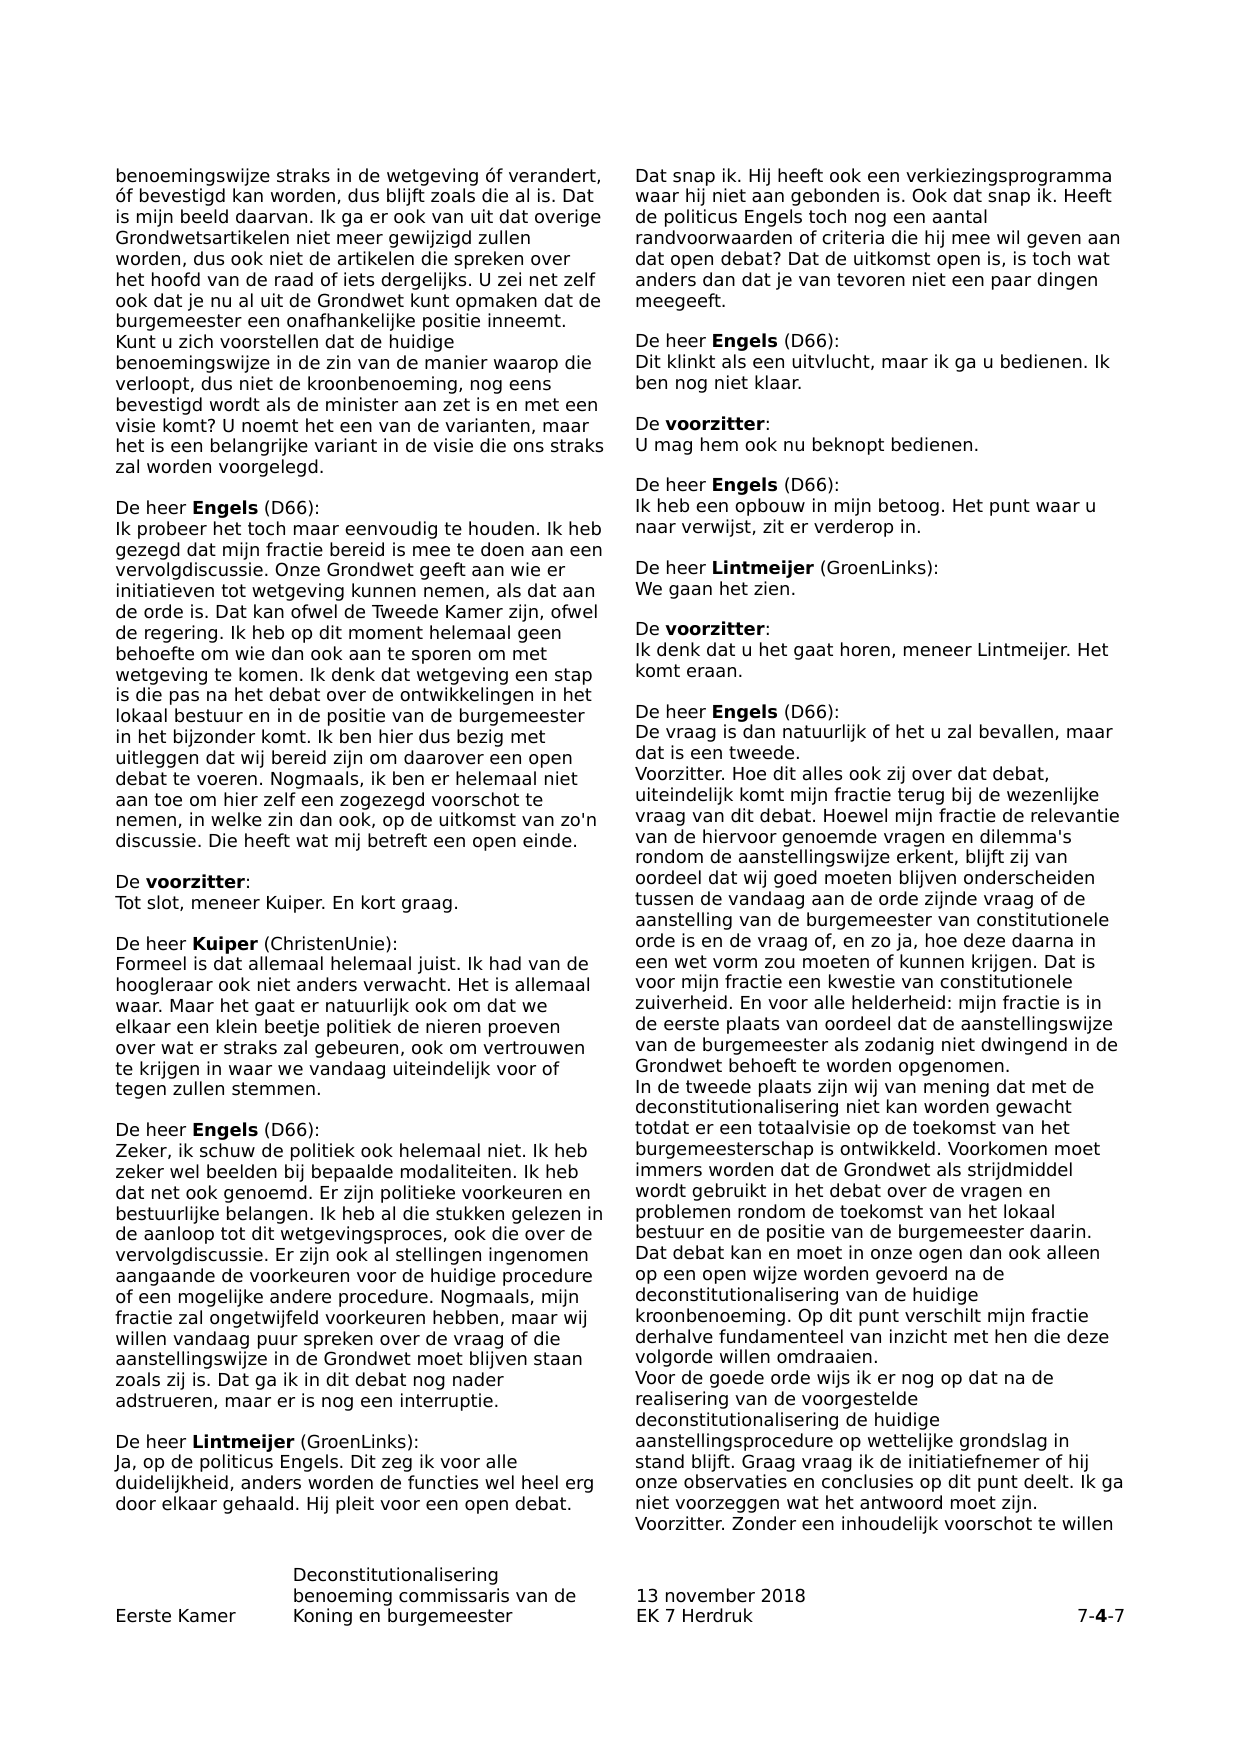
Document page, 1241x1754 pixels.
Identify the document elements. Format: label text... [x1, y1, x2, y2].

text Formeel is dat allemaal helemaal juist. Ik had van de hoogleraar ook niet anders verwacht. Het is allemaal waar. Maar het gaat er natuurlijk ook om dat we elkaar een klein beetje politiek de nieren proeven over wat er straks zal gebeuren, ook om vertrouwen te krijgen in waar we vandaag uiteindelijk voor of tegen zullen stemmen. [115, 954, 605, 1100]
text Voorzitter. Zonder een inhoudelijk voorschot te willen [635, 1514, 1125, 1535]
text De heer Engels (D66): [635, 331, 1125, 352]
text De heer Engels (D66): [115, 1120, 605, 1141]
text De heer Engels (D66): [635, 475, 1125, 496]
text Ik probeer het toch maar eenvoudig te houden. Ik heb gezegd dat mijn fractie bereid is mee te doen aan een vervolgdiscussie. Onze Grondwet geeft aan wie er initiatieven tot wetgeving kunnen nemen, als dat aan de orde is. Dat kan ofwel de Tweede Kamer zijn, ofwel de regering. Ik heb op dit moment helemaal geen behoefte om wie dan ook aan te sporen om met wetgeving te komen. Ik denk dat wetgeving een stap is die pas na het debat over de ontwikkelingen in het lokaal bestuur en in de positie van de burgemeester in het bijzonder komt. Ik ben hier dus bezig met uitleggen dat wij bereid zijn om daarover een open debat te voeren. Nogmaals, ik ben er helemaal niet aan toe om hier zelf een zogezegd voorschot te nemen, in welke zin dan ook, op de uitkomst van zo'n discussie. Die heeft wat mij betreft een open einde. [115, 518, 605, 852]
text De voorzitter: [635, 413, 1125, 434]
text Dat snap ik. Hij heeft ook een verkiezingsprogramma waar hij niet aan gebonden is. Ook dat snap ik. Heeft de politicus Engels toch nog een aantal randvoorwaarden of criteria die hij mee wil geven aan dat open debat? Dat de uitkomst open is, is toch wat anders dan dat je van tevoren niet een paar dingen meegeeft. [635, 165, 1125, 311]
text In de tweede plaats zijn wij van mening dat met de deconstitutionalisering niet kan worden gewacht totdat er een totaalvisie op de toekomst van het burgemeesterschap is ontwikkeld. Voorkomen moet immers worden dat de Grondwet als strijdmiddel wordt gebruikt in het debat over de vragen en problemen rondom de toekomst van het lokaal bestuur en de positie van de burgemeester daarin. Dat debat kan en moet in onze ogen dan ook alleen op een open wijze worden gevoerd na de deconstitutionalisering van de huidige kroonbenoeming. Op dit punt verschilt mijn fractie derhalve fundamenteel van inzicht met hen die deze volgorde willen omdraaien. [635, 1076, 1125, 1368]
text Dit klinkt als een uitvlucht, maar ik ga u bedienen. Ik ben nog niet klaar. [635, 352, 1125, 393]
text Ja, op de politicus Engels. Dit zeg ik voor alle duidelijkheid, anders worden de functies wel heel erg door elkaar gehaald. Hij pleit voor een open debat. [115, 1452, 605, 1515]
text De heer Kuiper (ChristenUnie): [115, 933, 605, 954]
text Zeker, ik schuw de politiek ook helemaal niet. Ik heb zeker wel beelden bij bepaalde modaliteiten. Ik heb dat net ook genoemd. Er zijn politieke voorkeuren en bestuurlijke belangen. Ik heb al die stukken gelezen in de aanloop tot dit wetgevingsproces, ook die over de vervolgdiscussie. Er zijn ook al stellingen ingenomen aangaande de voorkeuren voor de huidige procedure of een mogelijke andere procedure. Nogmaals, mijn fractie zal ongetwijfeld voorkeuren hebben, maar wij willen vandaag puur spreken over de vraag of die aanstellingswijze in de Grondwet moet blijven staan zoals zij is. Dat ga ik in dit debat nog nader adstrueren, maar er is nog een interruptie. [115, 1141, 605, 1412]
text We gaan het zien. [635, 578, 1125, 599]
text De voorzitter: [635, 619, 1125, 640]
text De heer Engels (D66): [115, 498, 605, 518]
text U mag hem ook nu beknopt bedienen. [635, 434, 1125, 455]
text De heer Lintmeijer (GroenLinks): [635, 557, 1125, 578]
text Ik denk dat u het gaat horen, meneer Lintmeijer. Het komt eraan. [635, 640, 1125, 681]
text benoemingswijze straks in de wetgeving óf verandert, óf bevestigd kan worden, dus blijft zoals die al is. Dat is mijn beeld daarvan. Ik ga er ook van uit dat overige Grondwetsartikelen niet meer gewijzigd zullen worden, dus ook niet de artikelen die spreken over het hoofd van de raad of iets dergelijks. U zei net zelf ook dat je nu al uit de Grondwet kunt opmaken dat de burgemeester een onafhankelijke positie inneemt. Kunt u zich voorstellen dat de huidige benoemingswijze in de zin van de manier waarop die verloopt, dus niet de kroonbenoeming, nog eens bevestigd wordt als de minister aan zet is en met een visie komt? U noemt het een van de varianten, maar het is een belangrijke variant in de visie die ons straks zal worden voorgelegd. [115, 165, 605, 478]
text De vraag is dan natuurlijk of het u zal bevallen, maar dat is een tweede. [635, 722, 1125, 764]
text De voorzitter: [115, 872, 605, 893]
text Ik heb een opbouw in mijn betoog. Het punt waar u naar verwijst, zit er verderop in. [635, 496, 1125, 537]
text Tot slot, meneer Kuiper. En kort graag. [115, 893, 605, 913]
text De heer Engels (D66): [635, 701, 1125, 722]
text De heer Lintmeijer (GroenLinks): [115, 1432, 605, 1452]
text Voorzitter. Hoe dit alles ook zij over dat debat, uiteindelijk komt mijn fractie terug bij de wezenlijke vraag van dit debat. Hoewel mijn fractie de relevantie van de hiervoor genoemde vragen en dilemma's rondom de aanstellingswijze erkent, blijft zij van oordeel dat wij goed moeten blijven onderscheiden tussen de vandaag aan de orde zijnde vraag of de aanstelling van de burgemeester van constitutionele orde is en de vraag of, en zo ja, hoe deze daarna in een wet vorm zou moeten of kunnen krijgen. Dat is voor mijn fractie een kwestie van constitutionele zuiverheid. En voor alle helderheid: mijn fractie is in de eerste plaats van oordeel dat de aanstellingswijze van de burgemeester als zodanig niet dwingend in de Grondwet behoeft te worden opgenomen. [635, 764, 1125, 1076]
text Voor de goede orde wijs ik er nog op dat na de realisering van de voorgestelde deconstitutionalisering de huidige aanstellingsprocedure op wettelijke grondslag in stand blijft. Graag vraag ik de initiatiefnemer of hij onze observaties en conclusies op dit punt deelt. Ik ga niet voorzeggen wat het antwoord moet zijn. [635, 1368, 1125, 1514]
